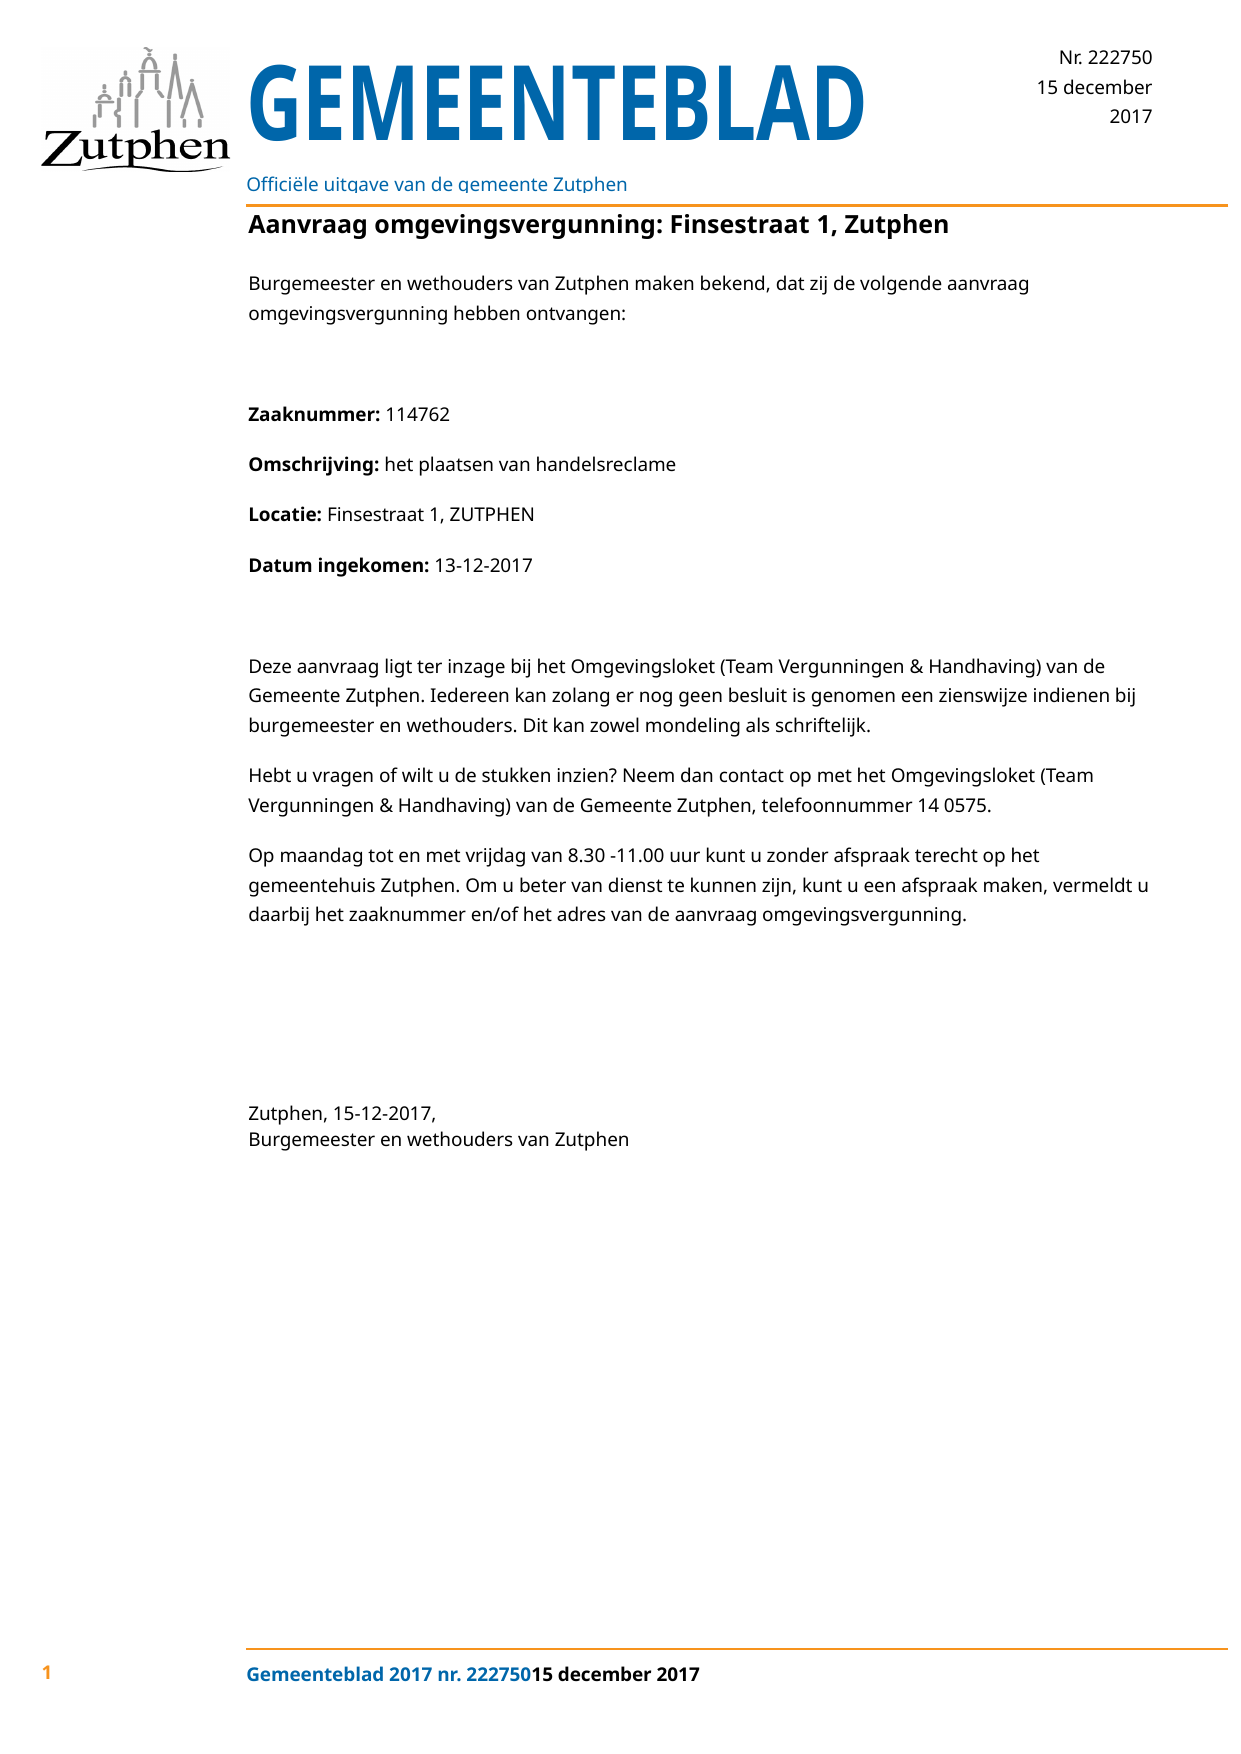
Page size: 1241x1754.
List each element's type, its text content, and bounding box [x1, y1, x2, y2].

text Zutphen, 15-12-2017, [248, 1101, 1152, 1126]
text Burgemeester en wethouders van Zutphen [248, 1126, 1152, 1152]
text Zaaknummer: 114762 [248, 401, 1152, 426]
text Op maandag tot en met vrijdag van 8.30 -11.00 uur kunt u zonder afspraak terecht op het gemeentehuis Zutphen. Om u beter van dienst te kunnen zijn, kunt u een afspraak maken, vermeldt u daarbij het zaaknummer en/of het adres van de aanvraag omgevingsvergunning. [248, 842, 1152, 927]
text Deze aanvraag ligt ter inzage bij het Omgevingsloket (Team Vergunningen & Handhaving) van de Gemeente Zutphen. Iedereen kan zolang er nog geen besluit is genomen een zienswijze indienen bij burgemeester en wethouders. Dit kan zowel mondeling als schriftelijk. [248, 653, 1152, 738]
picture [41, 47, 231, 172]
text Aanvraag omgevingsvergunning: Finsestraat 1, Zutphen [248, 207, 1152, 241]
text Omschrijving: het plaatsen van handelsreclame [248, 451, 1152, 477]
text Locatie: Finsestraat 1, ZUTPHEN [248, 502, 1152, 527]
text Burgemeester en wethouders van Zutphen maken bekend, dat zij de volgende aanvraag omgevingsvergunning hebben ontvangen: [248, 270, 1152, 326]
text Hebt u vragen of wilt u de stukken inzien? Neem dan contact op met het Omgevingsloket (Team Vergunningen & Handhaving) van de Gemeente Zutphen, telefoonnummer 14 0575. [248, 762, 1152, 818]
text Datum ingekomen: 13-12-2017 [248, 552, 1152, 578]
